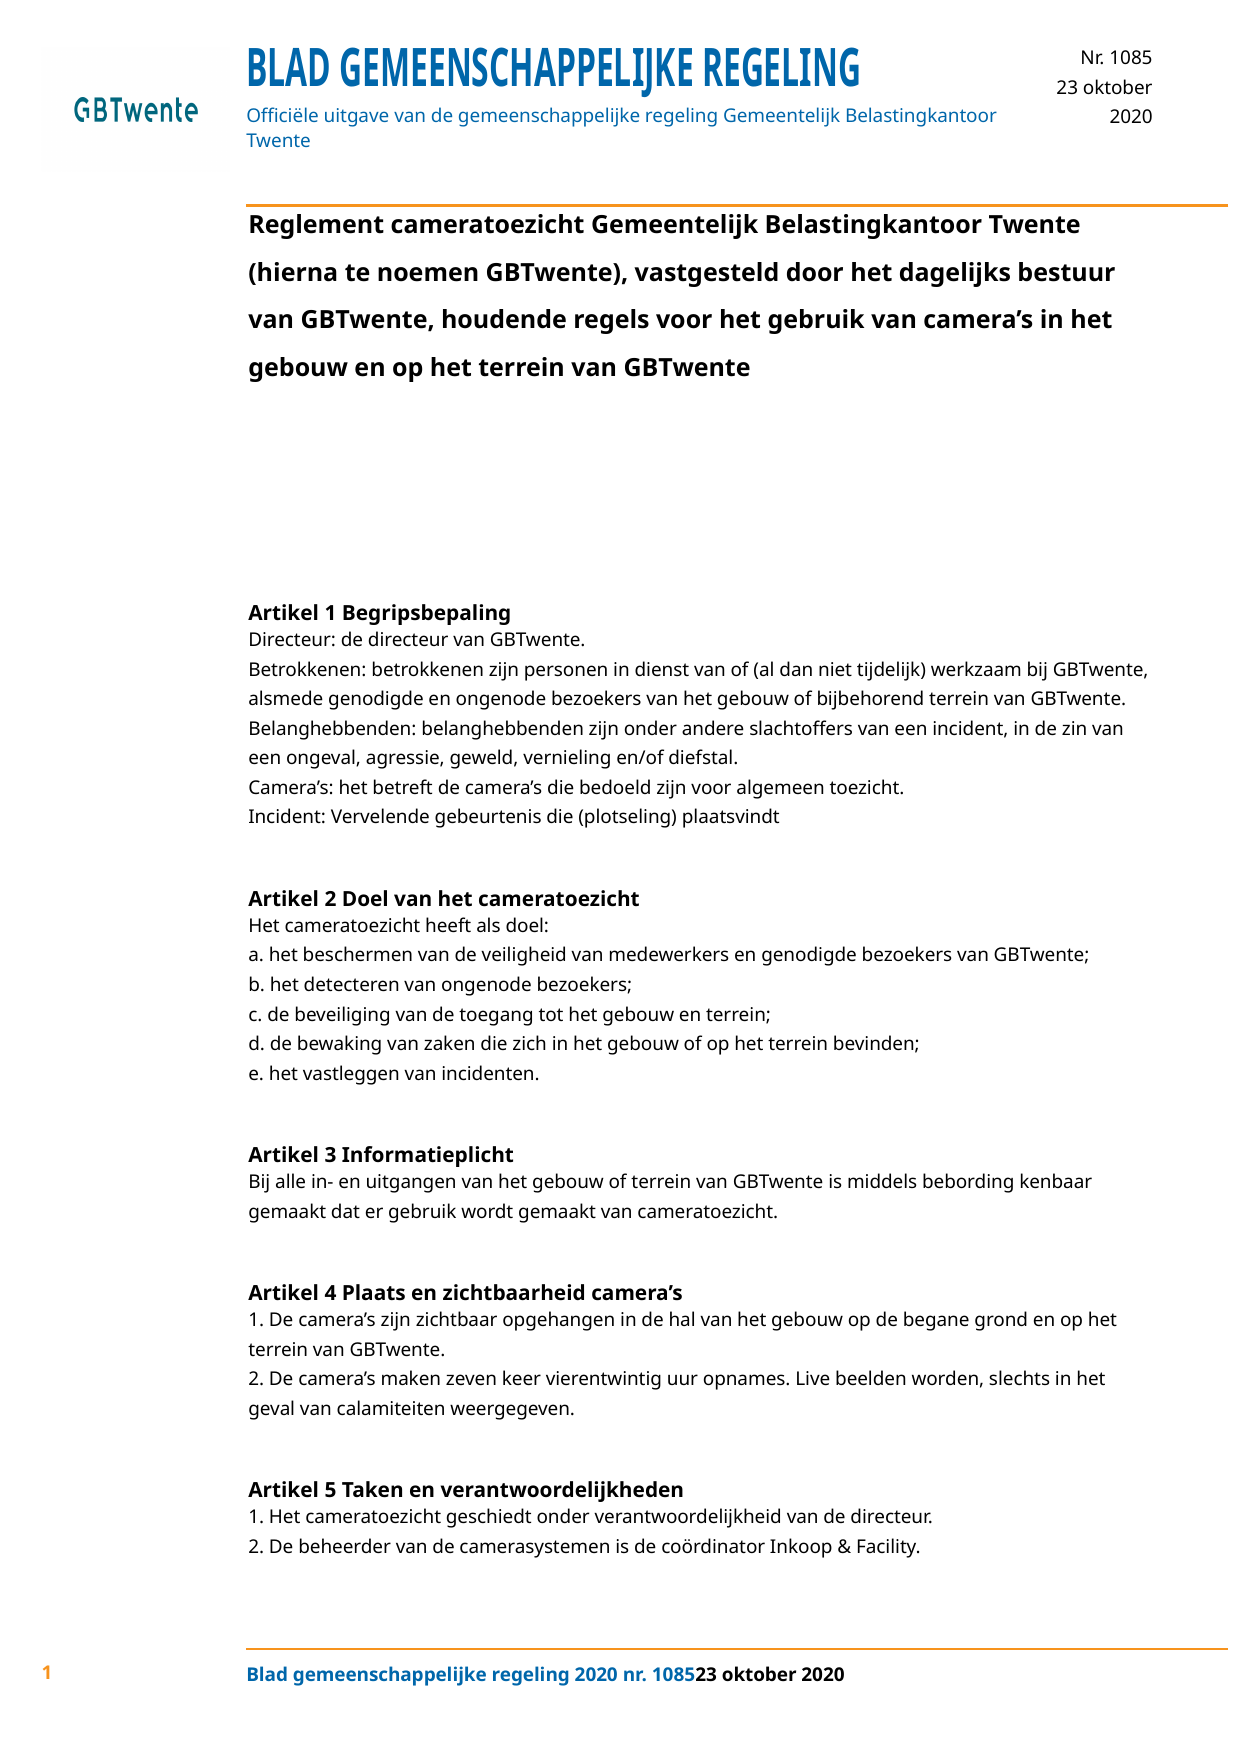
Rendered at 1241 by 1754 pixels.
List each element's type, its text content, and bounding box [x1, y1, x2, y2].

text Artikel 2 Doel van het cameratoezicht [248, 884, 1152, 912]
text Artikel 1 Begripsbepaling [248, 598, 1152, 626]
text 2. De camera’s maken zeven keer vierentwintig uur opnames. Live beelden worden, slechts in het geval van calamiteiten weergegeven. [248, 1366, 1152, 1421]
text 1. De camera’s zijn zichtbaar opgehangen in de hal van het gebouw op de begane grond en op het terrein van GBTwente. [248, 1306, 1152, 1362]
text a. het beschermen van de veiligheid van medewerkers en genodigde bezoekers van GBTwente; [248, 942, 1152, 967]
text Bij alle in- en uitgangen van het gebouw of terrein van GBTwente is middels bebording kenbaar gemaakt dat er gebruik wordt gemaakt van cameratoezicht. [248, 1168, 1152, 1224]
text 1. Het cameratoezicht geschiedt onder verantwoordelijkheid van de directeur. [248, 1504, 1152, 1529]
text Artikel 5 Taken en verantwoordelijkheden [248, 1475, 1152, 1504]
text Camera’s: het betreft de camera’s die bedoeld zijn voor algemeen toezicht. [248, 774, 1152, 800]
text Belanghebbenden: belanghebbenden zijn onder andere slachtoffers van een incident, in de zin van een ongeval, agressie, geweld, vernieling en/of diefstal. [248, 715, 1152, 770]
text Betrokkenen: betrokkenen zijn personen in dienst van of (al dan niet tijdelijk) werkzaam bij GBTwente, alsmede genodigde en ongenode bezoekers van het gebouw of bijbehorend terrein van GBTwente. [248, 656, 1152, 711]
text c. de beveiliging van de toegang tot het gebouw en terrein; [248, 1001, 1152, 1027]
text 2. De beheerder van de camerasystemen is de coördinator Inkoop & Facility. [248, 1533, 1152, 1559]
text Incident: Vervelende gebeurtenis die (plotseling) plaatsvindt [248, 804, 1152, 829]
text d. de bewaking van zaken die zich in het gebouw of op het terrein bevinden; [248, 1030, 1152, 1056]
text Het cameratoezicht heeft als doel: [248, 912, 1152, 938]
text e. het vastleggen van incidenten. [248, 1060, 1152, 1086]
text Directeur: de directeur van GBTwente. [248, 626, 1152, 652]
text b. het detecteren van ongenode bezoekers; [248, 971, 1152, 997]
text Artikel 3 Informatieplicht [248, 1140, 1152, 1168]
picture [41, 47, 231, 172]
text Artikel 4 Plaats en zichtbaarheid camera’s [248, 1278, 1152, 1306]
text Reglement cameratoezicht Gemeentelijk Belastingkantoor Twente (hierna te noemen GBTwente), vastgesteld door het dagelijks bestuur van GBTwente, houdende regels voor het gebruik van camera’s in het gebouw en op het terrein van GBTwente [248, 207, 1152, 384]
